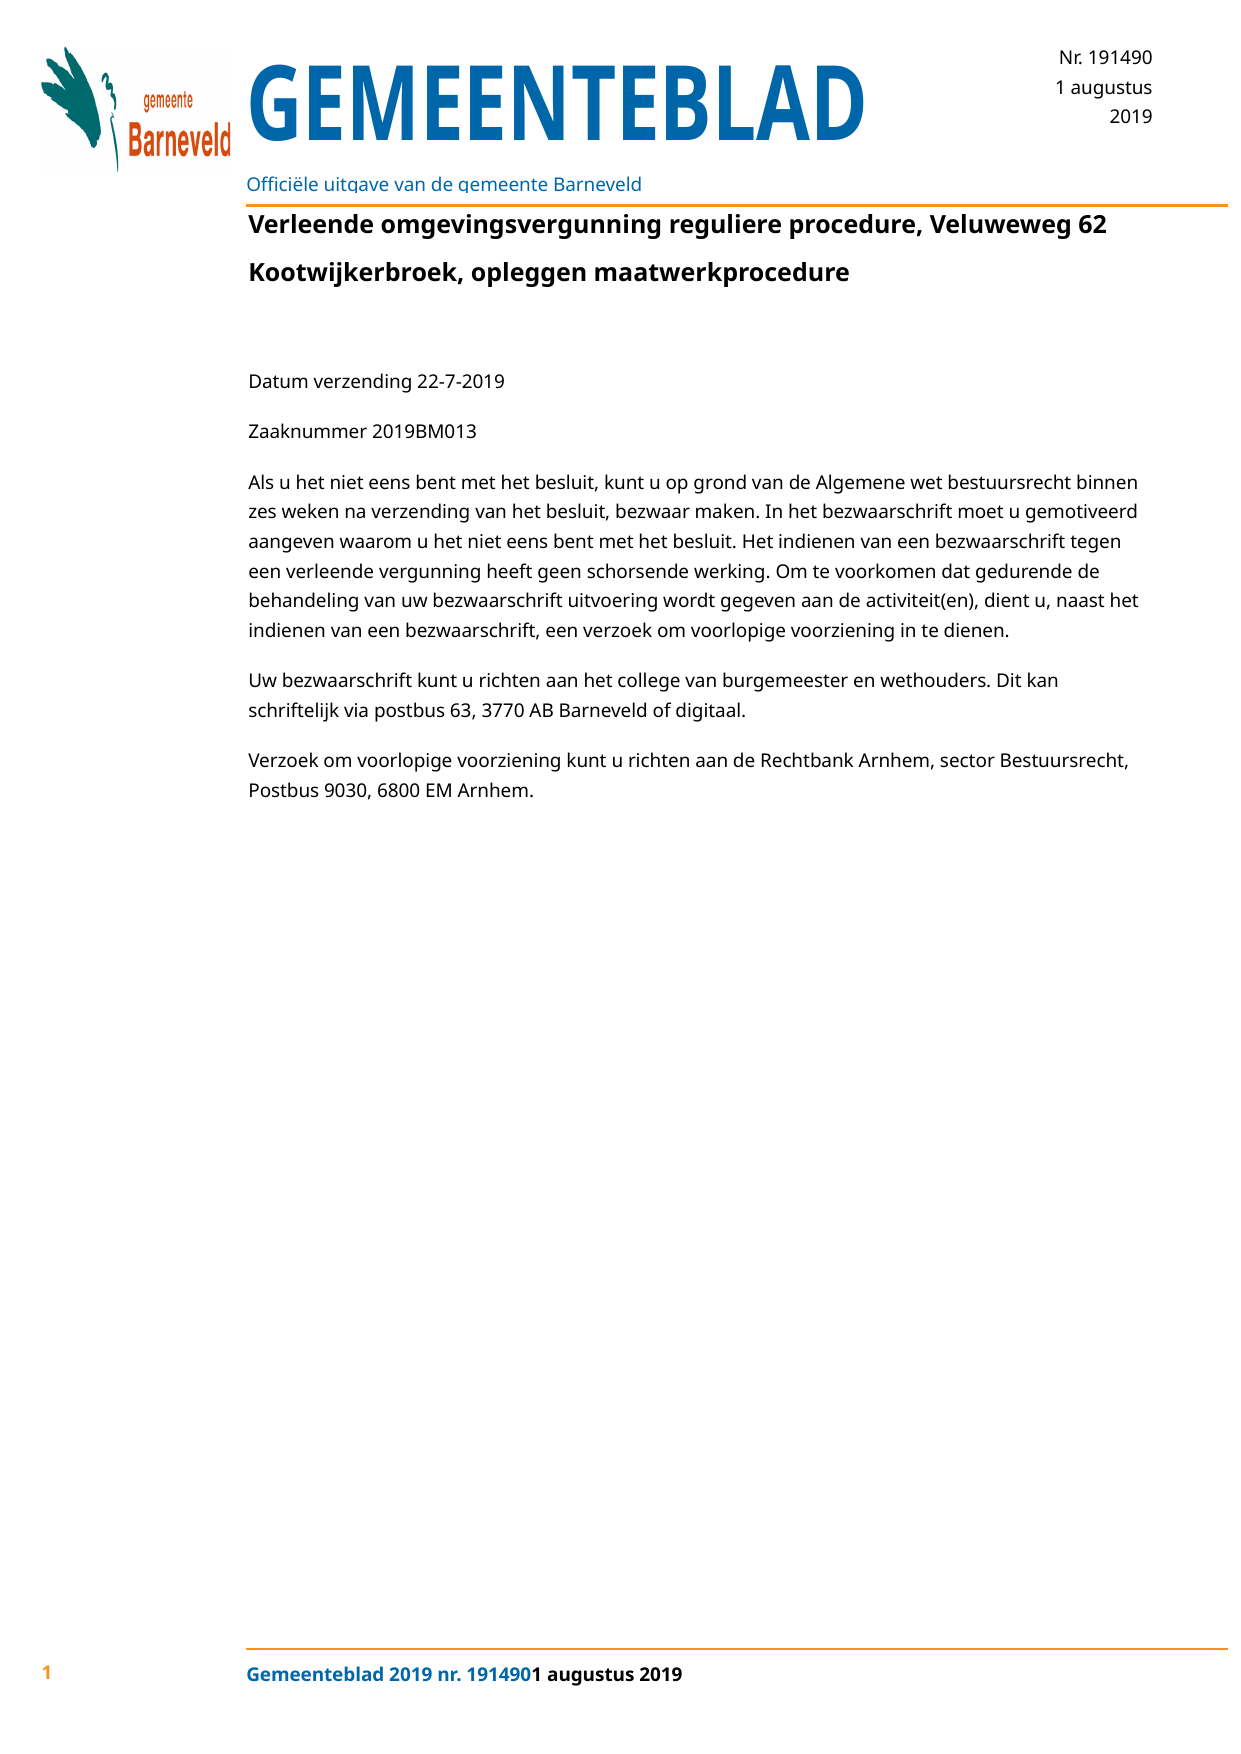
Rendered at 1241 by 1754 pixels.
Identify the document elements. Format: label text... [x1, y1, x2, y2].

text Verzoek om voorlopige voorziening kunt u richten aan de Rechtbank Arnhem, sector Bestuursrecht, Postbus 9030, 6800 EM Arnhem. [248, 747, 1152, 803]
text Datum verzending 22-7-2019 [248, 368, 1152, 394]
picture [41, 47, 231, 172]
text Zaaknummer 2019BM013 [248, 419, 1152, 444]
text Als u het niet eens bent met het besluit, kunt u op grond van de Algemene wet bestuursrecht binnen zes weken na verzending van het besluit, bezwaar maken. In het bezwaarschrift moet u gemotiveerd aangeven waarom u het niet eens bent met het besluit. Het indienen van een bezwaarschrift tegen een verleende vergunning heeft geen schorsende werking. Om te voorkomen dat gedurende de behandeling van uw bezwaarschrift uitvoering wordt gegeven aan de activiteit(en), dient u, naast het indienen van een bezwaarschrift, een verzoek om voorlopige voorziening in te dienen. [248, 469, 1152, 643]
text Verleende omgevingsvergunning reguliere procedure, Veluweweg 62 Kootwijkerbroek, opleggen maatwerkprocedure [248, 207, 1152, 288]
text Uw bezwaarschrift kunt u richten aan het college van burgemeester en wethouders. Dit kan schriftelijk via postbus 63, 3770 AB Barneveld of digitaal. [248, 667, 1152, 723]
